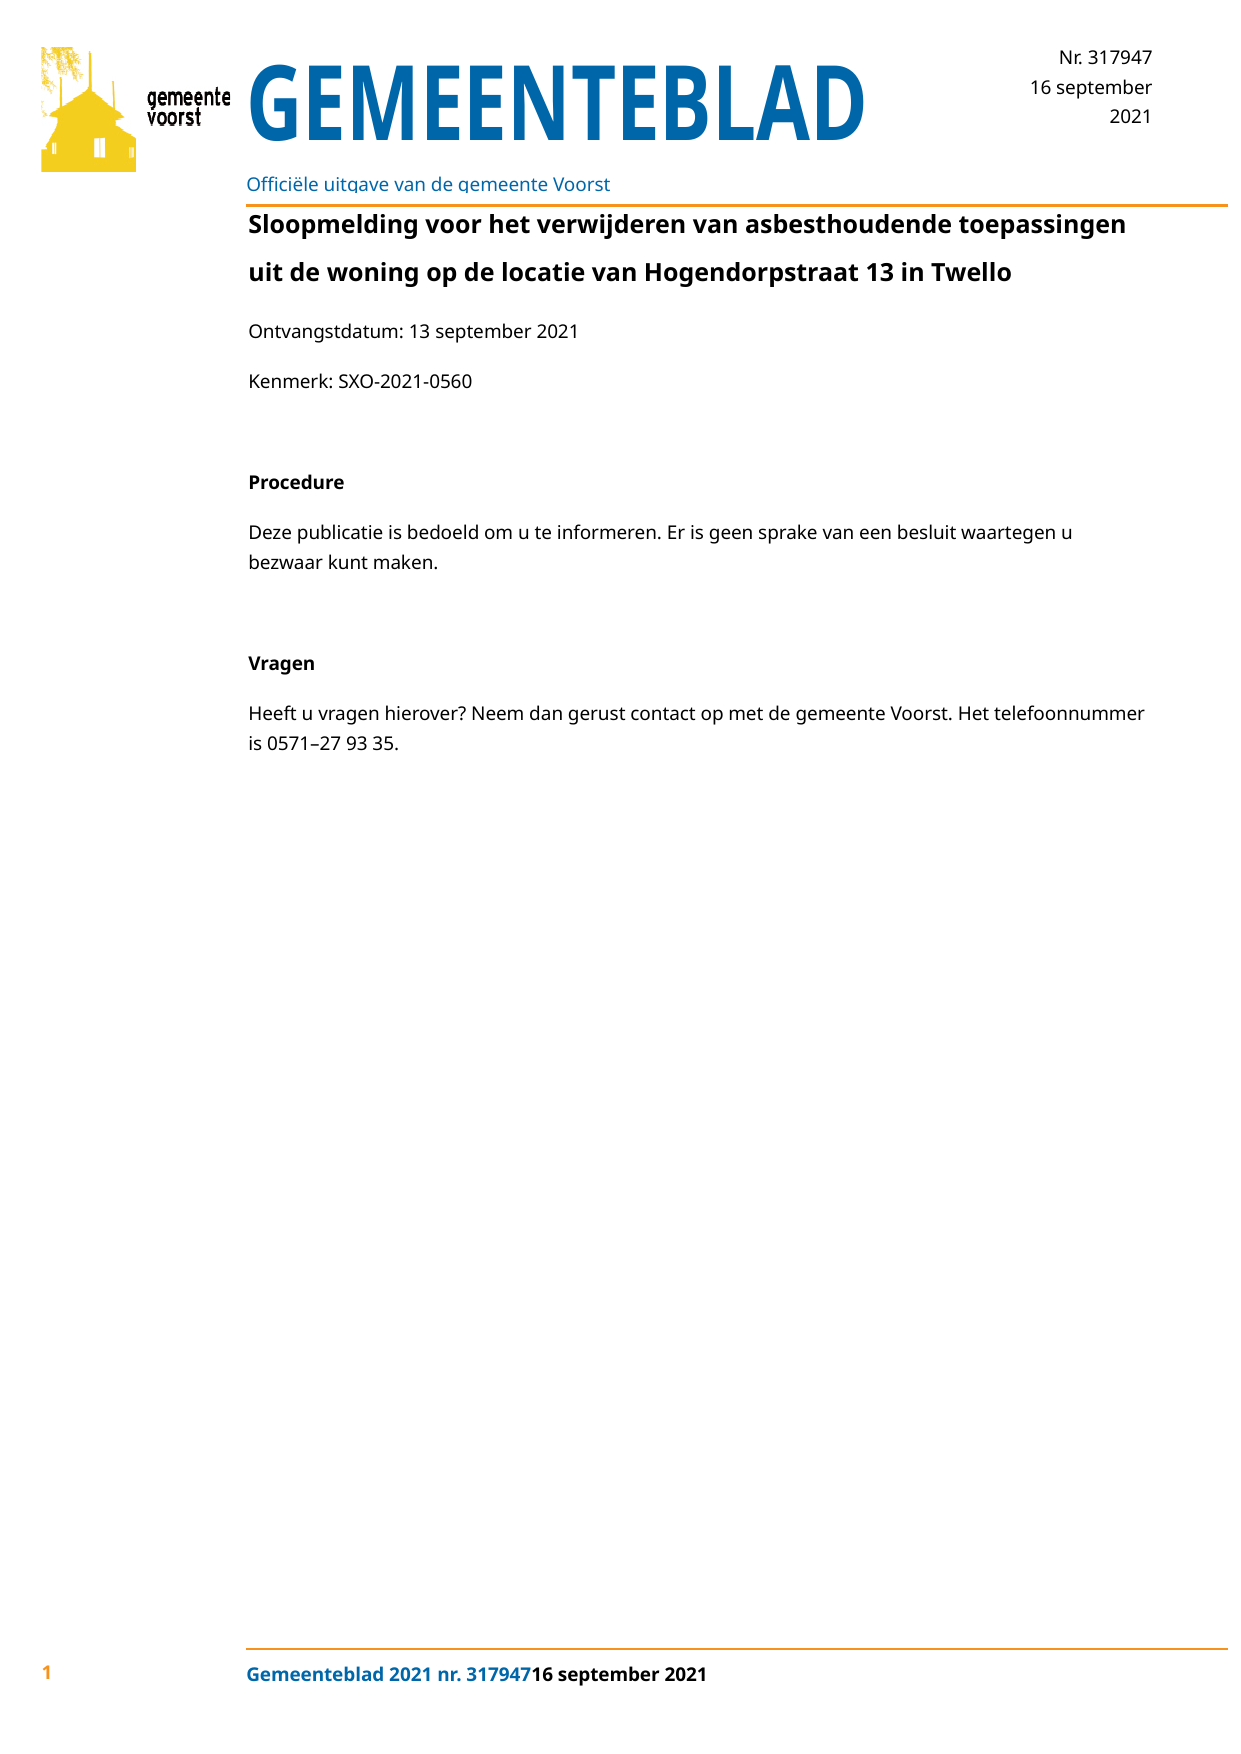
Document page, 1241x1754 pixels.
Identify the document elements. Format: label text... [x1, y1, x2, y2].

text Procedure [248, 469, 1152, 495]
text Heeft u vragen hierover? Neem dan gerust contact op met de gemeente Voorst. Het telefoonnummer is 0571–27 93 35. [248, 700, 1152, 756]
text Ontvangstdatum: 13 september 2021 [248, 318, 1152, 344]
picture [41, 47, 231, 172]
text Deze publicatie is bedoeld om u te informeren. Er is geen sprake van een besluit waartegen u bezwaar kunt maken. [248, 519, 1152, 575]
text Vragen [248, 650, 1152, 676]
text Kenmerk: SXO-2021-0560 [248, 368, 1152, 394]
text Sloopmelding voor het verwijderen van asbesthoudende toepassingen uit de woning op de locatie van Hogendorpstraat 13 in Twello [248, 207, 1152, 288]
